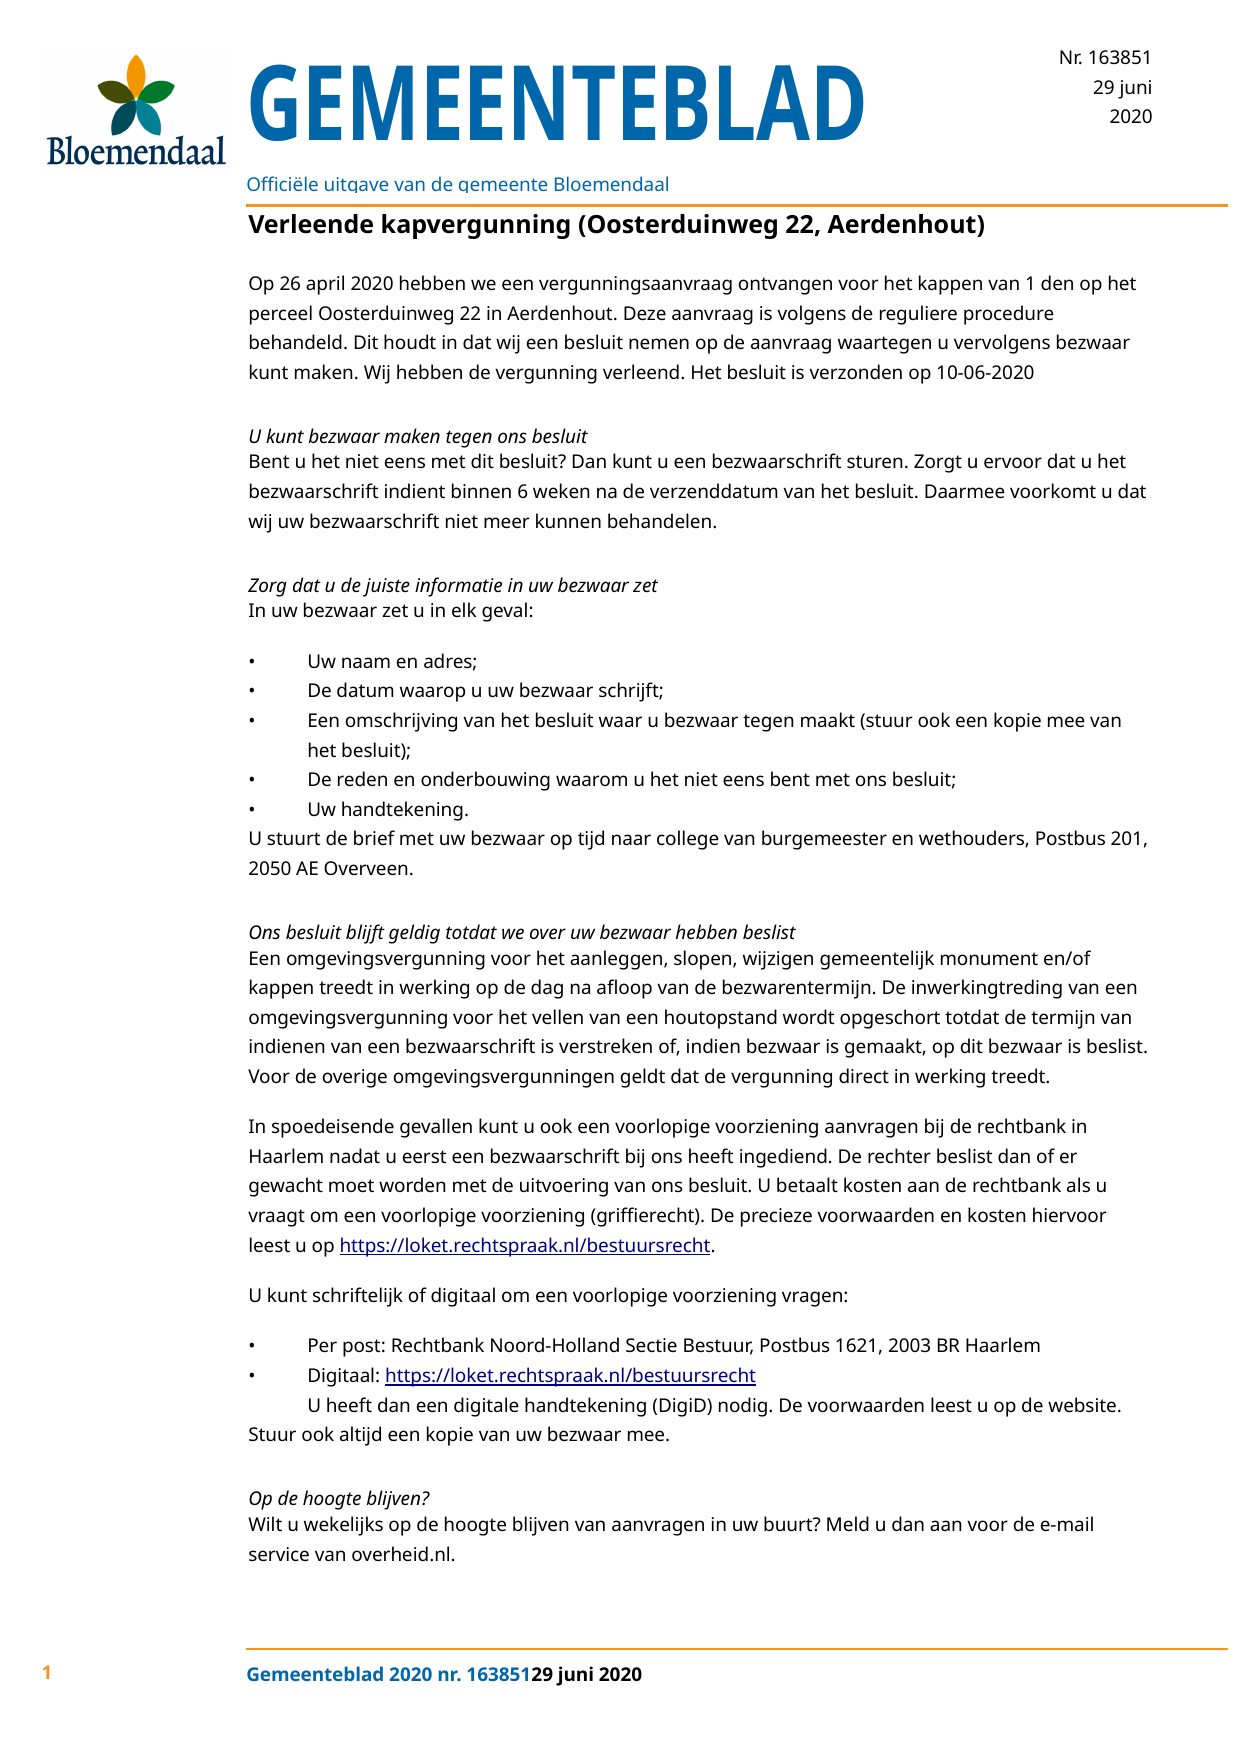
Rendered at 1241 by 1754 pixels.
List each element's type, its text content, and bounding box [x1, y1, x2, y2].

text Bent u het niet eens met dit besluit? Dan kunt u een bezwaarschrift sturen. Zorgt u ervoor dat u het bezwaarschrift indient binnen 6 weken na de verzenddatum van het besluit. Daarmee voorkomt u dat wij uw bezwaarschrift niet meer kunnen behandelen. [248, 449, 1152, 534]
text Op 26 april 2020 hebben we een vergunningsaanvraag ontvangen voor het kappen van 1 den op het perceel Oosterduinweg 22 in Aerdenhout. Deze aanvraag is volgens de reguliere procedure behandeld. Dit houdt in dat wij een besluit nemen op de aanvraag waartegen u vervolgens bezwaar kunt maken. Wij hebben de vergunning verleend. Het besluit is verzonden op 10-06-2020 [248, 270, 1152, 385]
text Zorg dat u de juiste informatie in uw bezwaar zet [248, 572, 1152, 598]
text U kunt schriftelijk of digitaal om een voorlopige voorziening vragen: [248, 1282, 1152, 1308]
list Per post: Rechtbank Noord-Holland Sectie Bestuur, Postbus 1621, 2003 BR Haarlem [248, 1333, 1152, 1358]
text Verleende kapvergunning (Oosterduinweg 22, Aerdenhout) [248, 207, 1152, 241]
list Digitaal: https://loket.rechtspraak.nl/bestuursrecht [248, 1362, 1152, 1388]
list U heeft dan een digitale handtekening (DigiD) nodig. De voorwaarden leest u op de website. [248, 1392, 1152, 1418]
text Wilt u wekelijks op de hoogte blijven van aanvragen in uw buurt? Meld u dan aan voor de e-mail service van overheid.nl. [248, 1511, 1152, 1566]
list Uw naam en adres; [248, 648, 1152, 674]
text Ons besluit blijft geldig totdat we over uw bezwaar hebben beslist [248, 919, 1152, 945]
list De reden en onderbouwing waarom u het niet eens bent met ons besluit; [248, 766, 1152, 792]
text In uw bezwaar zet u in elk geval: [248, 598, 1152, 623]
text Stuur ook altijd een kopie van uw bezwaar mee. [248, 1421, 1152, 1447]
text U kunt bezwaar maken tegen ons besluit [248, 423, 1152, 449]
list Een omschrijving van het besluit waar u bezwaar tegen maakt (stuur ook een kopie mee van het besluit); [248, 707, 1152, 762]
text In spoedeisende gevallen kunt u ook een voorlopige voorziening aanvragen bij de rechtbank in Haarlem nadat u eerst een bezwaarschrift bij ons heeft ingediend. De rechter beslist dan of er gewacht moet worden met de uitvoering van ons besluit. U betaalt kosten aan de rechtbank als u vraagt om een voorlopige voorziening (griffierecht). De precieze voorwaarden en kosten hiervoor leest u op https://loket.rechtspraak.nl/bestuursrecht. [248, 1113, 1152, 1258]
text U stuurt de brief met uw bezwaar op tijd naar college van burgemeester en wethouders, Postbus 201, 2050 AE Overveen. [248, 826, 1152, 881]
list Uw handtekening. [248, 796, 1152, 822]
text Op de hoogte blijven? [248, 1485, 1152, 1511]
picture [41, 47, 231, 172]
text Een omgevingsvergunning voor het aanleggen, slopen, wijzigen gemeentelijk monument en/of kappen treedt in werking op de dag na afloop van de bezwarentermijn. De inwerkingtreding van een omgevingsvergunning voor het vellen van een houtopstand wordt opgeschort totdat de termijn van indienen van een bezwaarschrift is verstreken of, indien bezwaar is gemaakt, op dit bezwaar is beslist. Voor de overige omgevingsvergunningen geldt dat de vergunning direct in werking treedt. [248, 945, 1152, 1089]
list De datum waarop u uw bezwaar schrijft; [248, 678, 1152, 703]
